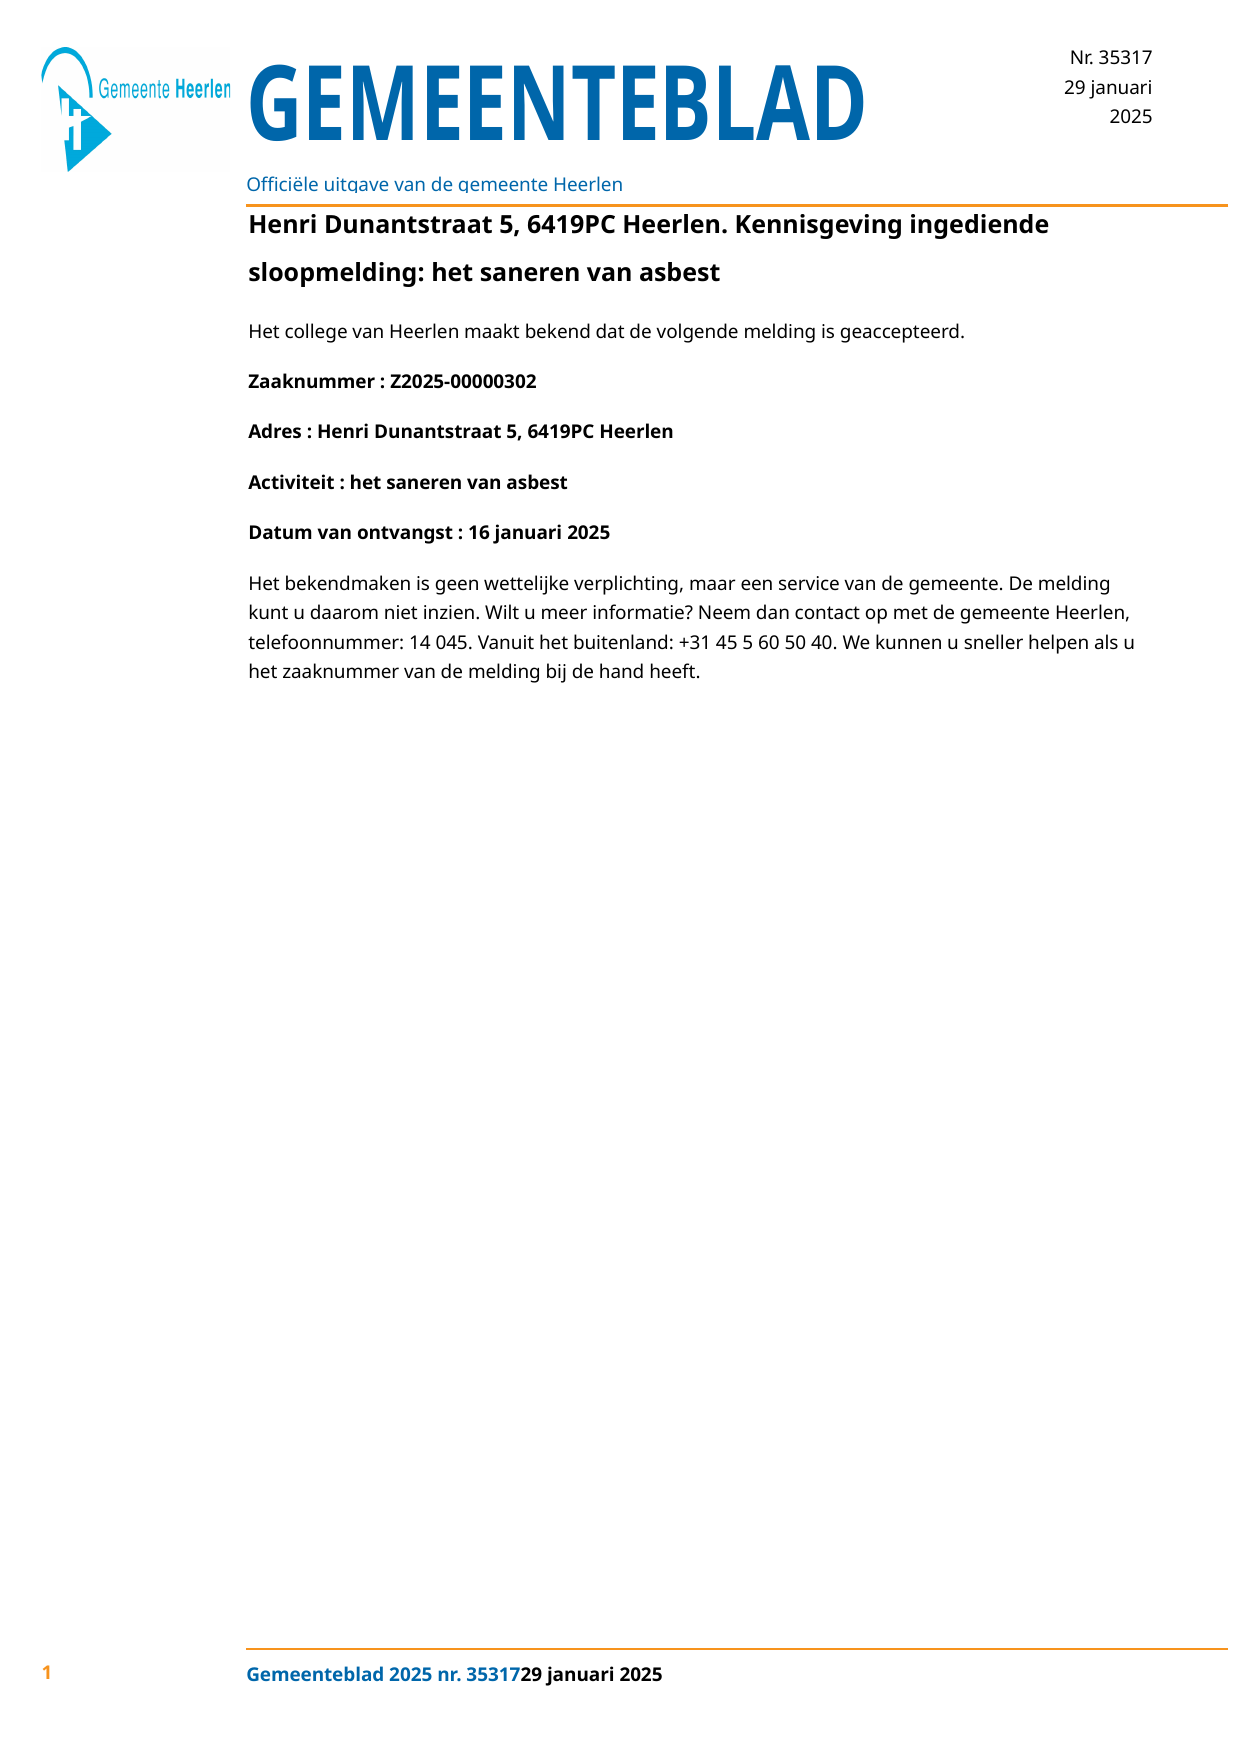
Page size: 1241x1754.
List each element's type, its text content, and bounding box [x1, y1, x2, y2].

text Het college van Heerlen maakt bekend dat de volgende melding is geaccepteerd. [248, 318, 1152, 344]
text Het bekendmaken is geen wettelijke verplichting, maar een service van de gemeente. De melding kunt u daarom niet inzien. Wilt u meer informatie? Neem dan contact op met de gemeente Heerlen, telefoonnummer: 14 045. Vanuit het buitenland: +31 45 5 60 50 40. We kunnen u sneller helpen als u het zaaknummer van de melding bij de hand heeft. [248, 570, 1152, 684]
text Datum van ontvangst : 16 januari 2025 [248, 519, 1152, 545]
text Activiteit : het saneren van asbest [248, 469, 1152, 495]
picture [41, 47, 231, 172]
picture [41, 47, 59, 70]
text Henri Dunantstraat 5, 6419PC Heerlen. Kennisgeving ingediende sloopmelding: het saneren van asbest [248, 207, 1152, 288]
text Adres : Henri Dunantstraat 5, 6419PC Heerlen [248, 419, 1152, 444]
text Zaaknummer : Z2025-00000302 [248, 368, 1152, 394]
